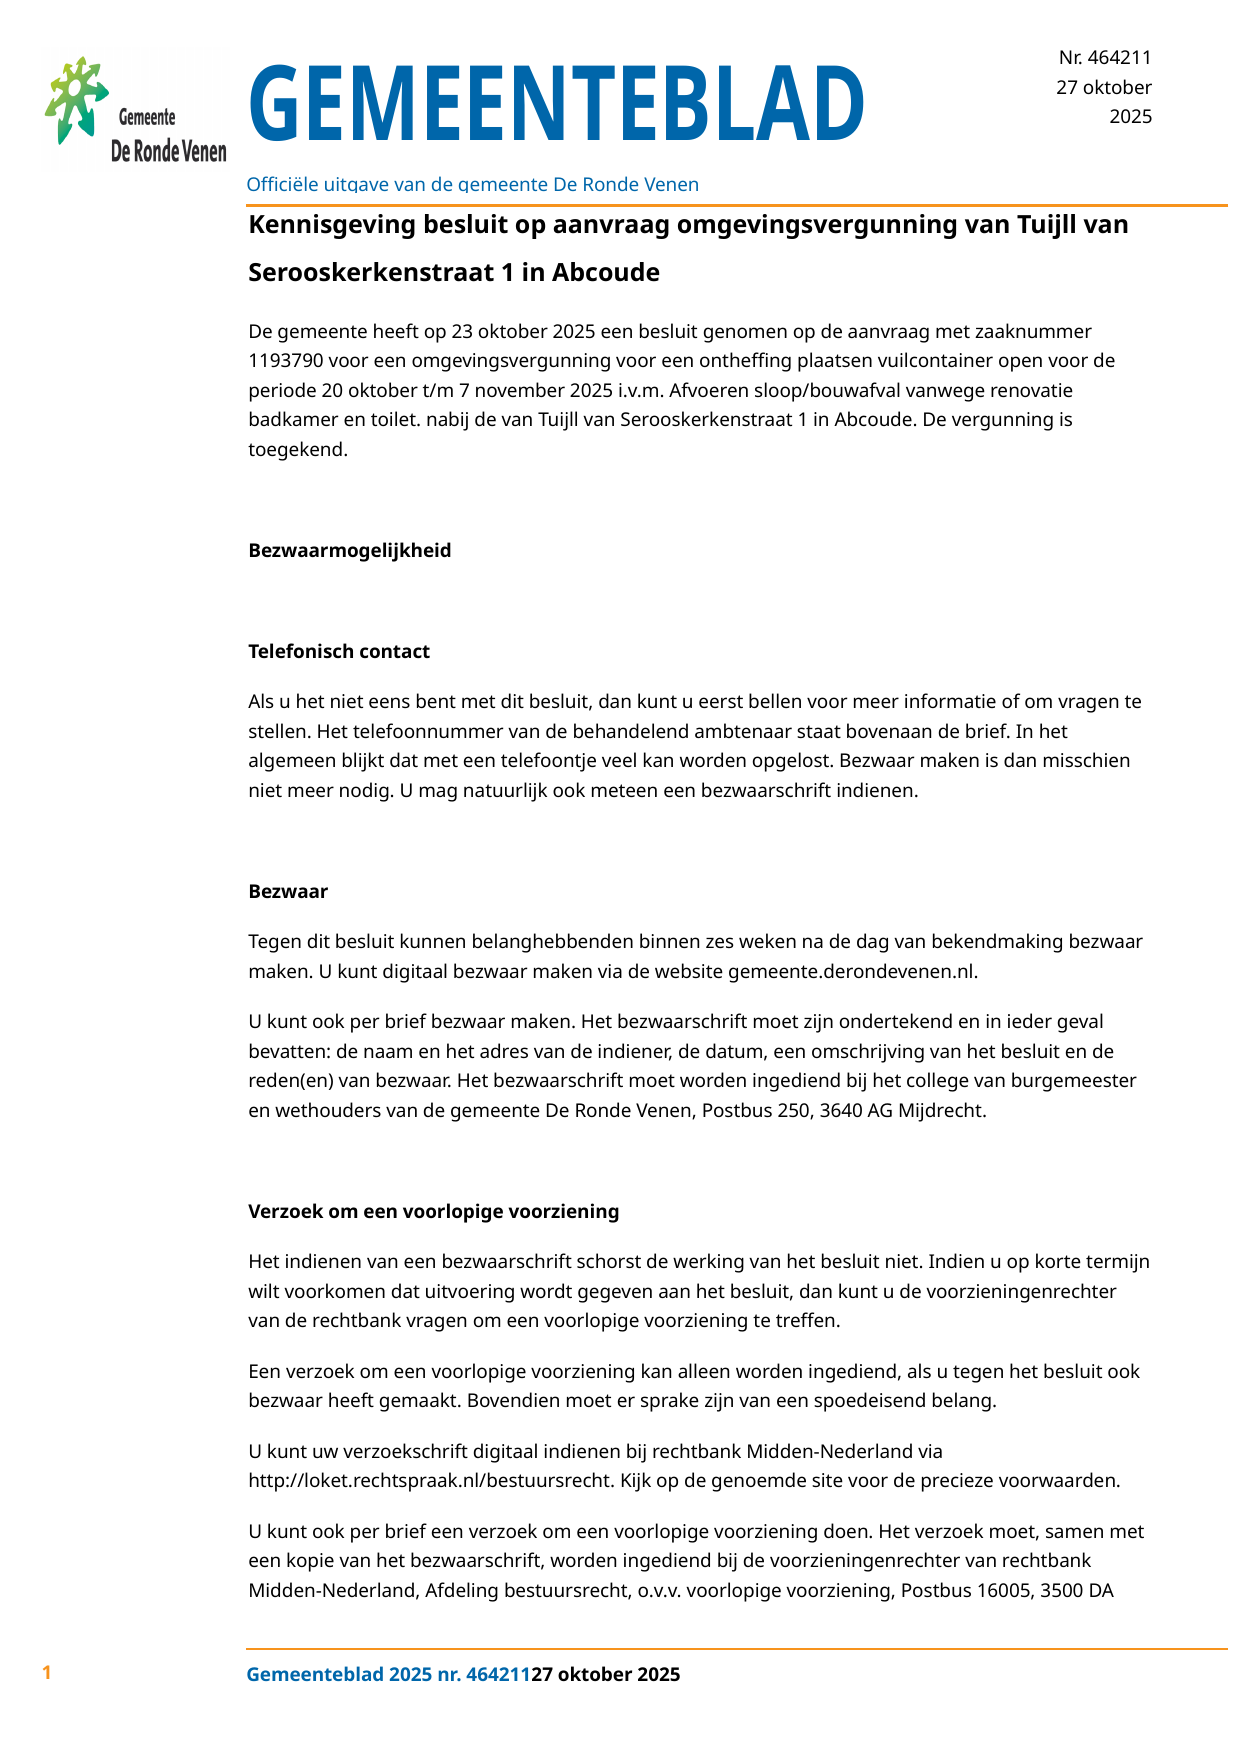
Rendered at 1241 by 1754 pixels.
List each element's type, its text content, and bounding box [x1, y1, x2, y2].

text Telefonisch contact [248, 638, 1152, 664]
text U kunt uw verzoekschrift digitaal indienen bij rechtbank Midden-Nederland via http://loket.rechtspraak.nl/bestuursrecht. Kijk op de genoemde site voor de precieze voorwaarden. [248, 1438, 1152, 1493]
text Bezwaar [248, 878, 1152, 904]
text Tegen dit besluit kunnen belanghebbenden binnen zes weken na de dag van bekendmaking bezwaar maken. U kunt digitaal bezwaar maken via de website gemeente.derondevenen.nl. [248, 928, 1152, 984]
picture [41, 47, 231, 172]
text U kunt ook per brief bezwaar maken. Het bezwaarschrift moet zijn ondertekend en in ieder geval bevatten: de naam en het adres van de indiener, de datum, een omschrijving van het besluit en de reden(en) van bezwaar. Het bezwaarschrift moet worden ingediend bij het college van burgemeester en wethouders van de gemeente De Ronde Venen, Postbus 250, 3640 AG Mijdrecht. [248, 1008, 1152, 1123]
text Als u het niet eens bent met dit besluit, dan kunt u eerst bellen voor meer informatie of om vragen te stellen. Het telefoonnummer van de behandelend ambtenaar staat bovenaan de brief. In het algemeen blijkt dat met een telefoontje veel kan worden opgelost. Bezwaar maken is dan misschien niet meer nodig. U mag natuurlijk ook meteen een bezwaarschrift indienen. [248, 688, 1152, 803]
text U kunt ook per brief een verzoek om een voorlopige voorziening doen. Het verzoek moet, samen met een kopie van het bezwaarschrift, worden ingediend bij de voorzieningenrechter van rechtbank Midden-Nederland, Afdeling bestuursrecht, o.v.v. voorlopige voorziening, Postbus 16005, 3500 DA [248, 1518, 1152, 1603]
text De gemeente heeft op 23 oktober 2025 een besluit genomen op de aanvraag met zaaknummer 1193790 voor een omgevingsvergunning voor een ontheffing plaatsen vuilcontainer open voor de periode 20 oktober t/m 7 november 2025 i.v.m. Afvoeren sloop/bouwafval vanwege renovatie badkamer en toilet. nabij de van Tuijll van Serooskerkenstraat 1 in Abcoude. De vergunning is toegekend. [248, 318, 1152, 462]
text Kennisgeving besluit op aanvraag omgevingsvergunning van Tuijll van Serooskerkenstraat 1 in Abcoude [248, 207, 1152, 288]
text Het indienen van een bezwaarschrift schorst de werking van het besluit niet. Indien u op korte termijn wilt voorkomen dat uitvoering wordt gegeven aan het besluit, dan kunt u de voorzieningenrechter van de rechtbank vragen om een voorlopige voorziening te treffen. [248, 1248, 1152, 1333]
text Een verzoek om een voorlopige voorziening kan alleen worden ingediend, als u tegen het besluit ook bezwaar heeft gemaakt. Bovendien moet er sprake zijn van een spoedeisend belang. [248, 1358, 1152, 1413]
text Bezwaarmogelijkheid [248, 537, 1152, 563]
text Verzoek om een voorlopige voorziening [248, 1198, 1152, 1224]
